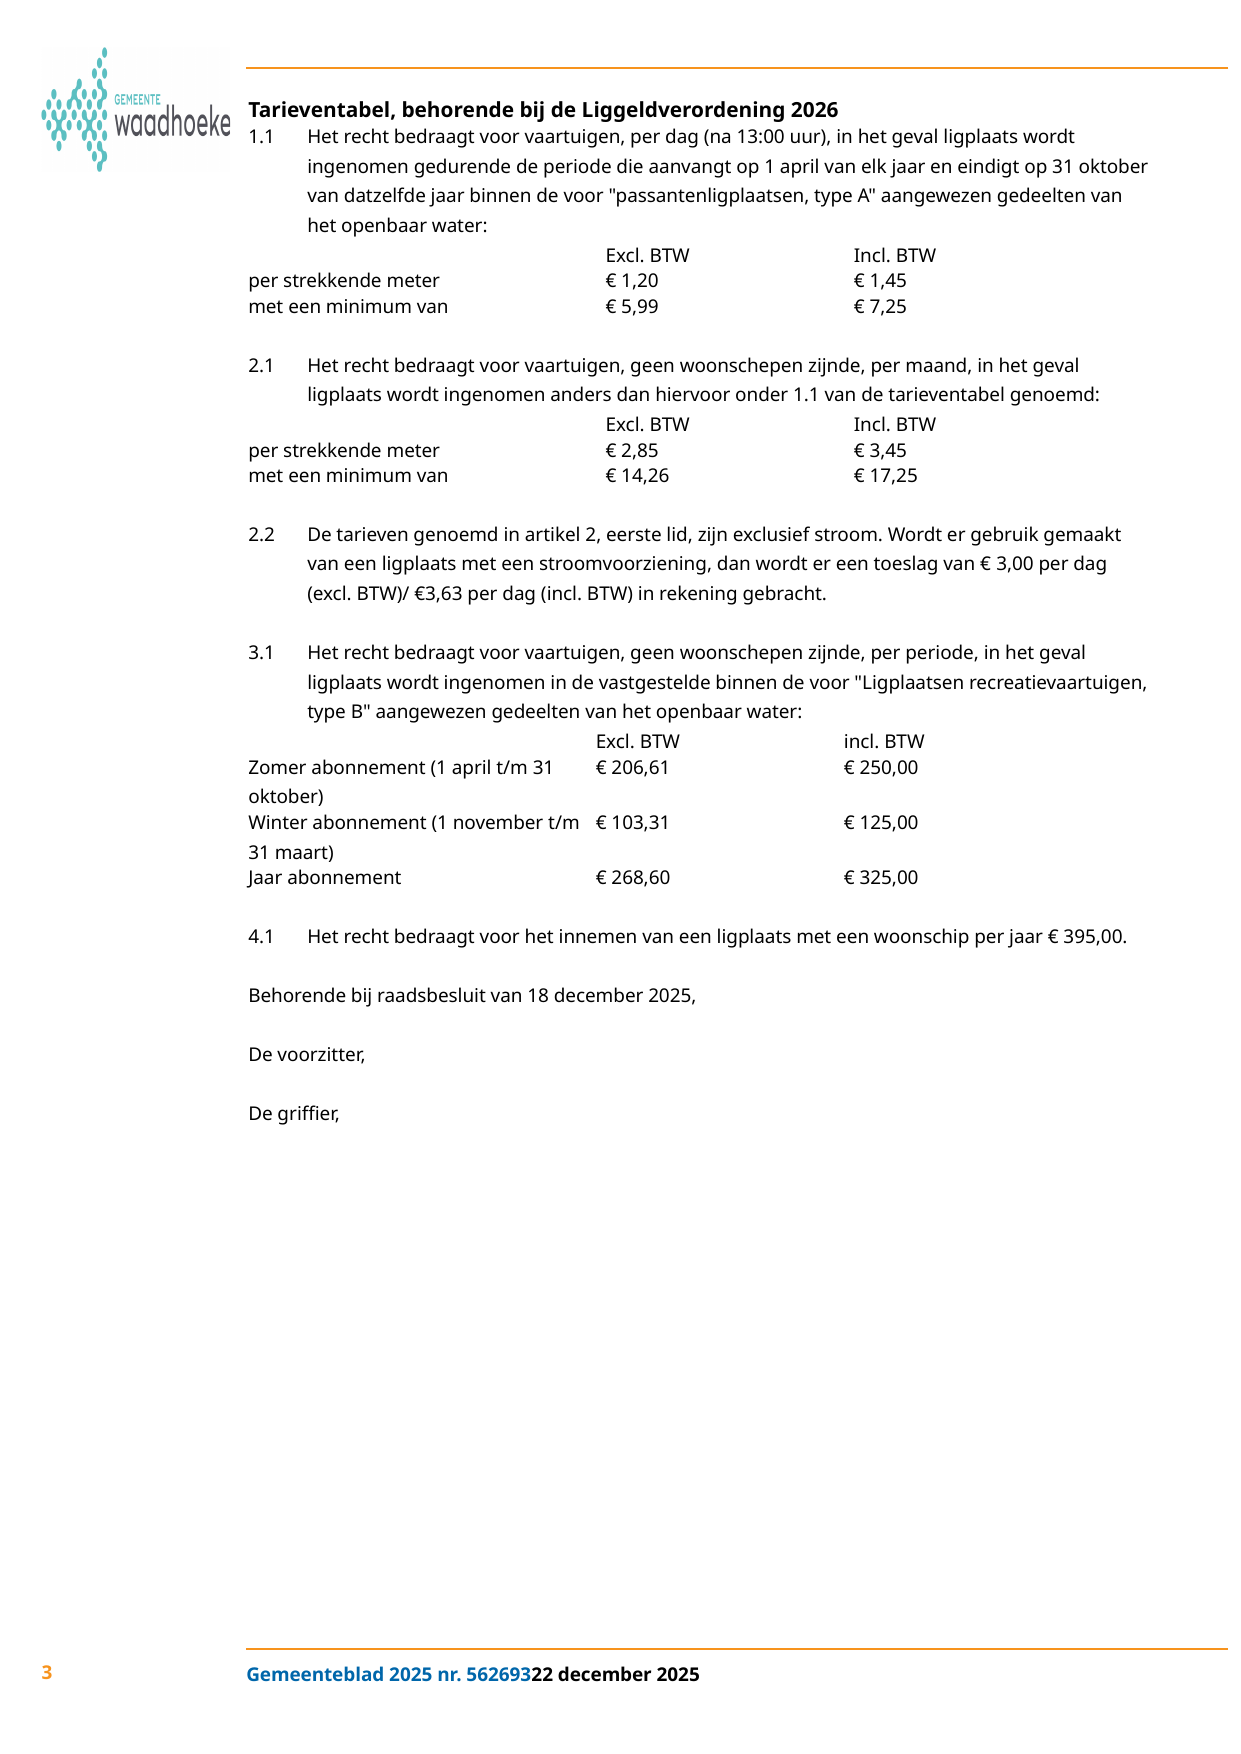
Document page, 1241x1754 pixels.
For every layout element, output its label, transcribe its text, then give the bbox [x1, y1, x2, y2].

list Het recht bedraagt voor het innemen van een ligplaats met een woonschip per jaar € 395,00. [248, 923, 1152, 949]
picture [41, 47, 231, 172]
list Het recht bedraagt voor vaartuigen, geen woonschepen zijnde, per periode, in het geval ligplaats wordt ingenomen in de vastgestelde binnen de voor "Ligplaatsen recreatievaartuigen, type B" aangewezen gedeelten van het openbaar water: [248, 639, 1152, 724]
table_header Incl. BTW [854, 411, 1152, 437]
table_cell € 17,25 [854, 463, 1152, 488]
table_cell € 103,31 [596, 809, 844, 864]
table_cell per strekkende meter [248, 268, 605, 293]
table_cell € 2,85 [605, 437, 854, 462]
text Tarieventabel, behorende bij de Liggeldverordening 2026 [248, 95, 1152, 123]
list Het recht bedraagt voor vaartuigen, geen woonschepen zijnde, per maand, in het geval ligplaats wordt ingenomen anders dan hiervoor onder 1.1 van de tarieventabel genoemd: [248, 352, 1152, 407]
table_header Excl. BTW [605, 411, 854, 437]
table_cell € 3,45 [854, 437, 1152, 462]
text De griffier, [248, 1101, 1152, 1126]
table_cell € 206,61 [596, 754, 844, 809]
table_cell € 325,00 [844, 865, 1152, 890]
table_cell € 5,99 [605, 293, 854, 319]
list De tarieven genoemd in artikel 2, eerste lid, zijn exclusief stroom. Wordt er gebruik gemaakt van een ligplaats met een stroomvoorziening, dan wordt er een toeslag van € 3,00 per dag (excl. BTW)/ €3,63 per dag (incl. BTW) in rekening gebracht. [248, 521, 1152, 606]
table_header [248, 728, 596, 754]
table_cell € 1,20 [605, 268, 854, 293]
table_cell Winter abonnement (1 november t/m 31 maart) [248, 809, 596, 864]
table_header incl. BTW [844, 728, 1152, 754]
table_header Excl. BTW [596, 728, 844, 754]
table_cell € 14,26 [605, 463, 854, 488]
table_cell Jaar abonnement [248, 865, 596, 890]
table_cell per strekkende meter [248, 437, 605, 462]
table_header [248, 242, 605, 267]
table_header [248, 411, 605, 437]
text De voorzitter, [248, 1041, 1152, 1067]
table_header Excl. BTW [605, 242, 854, 267]
table_cell € 268,60 [596, 865, 844, 890]
table_cell € 250,00 [844, 754, 1152, 809]
table_cell met een minimum van [248, 293, 605, 319]
table_header Incl. BTW [854, 242, 1152, 267]
table_cell met een minimum van [248, 463, 605, 488]
table_cell € 125,00 [844, 809, 1152, 864]
table_cell € 1,45 [854, 268, 1152, 293]
list Het recht bedraagt voor vaartuigen, per dag (na 13:00 uur), in het geval ligplaats wordt ingenomen gedurende de periode die aanvangt op 1 april van elk jaar en eindigt op 31 oktober van datzelfde jaar binnen de voor "passantenligplaatsen, type A" aangewezen gedeelten van het openbaar water: [248, 123, 1152, 238]
text Behorende bij raadsbesluit van 18 december 2025, [248, 982, 1152, 1008]
table_cell Zomer abonnement (1 april t/m 31 oktober) [248, 754, 596, 809]
table_cell € 7,25 [854, 293, 1152, 319]
